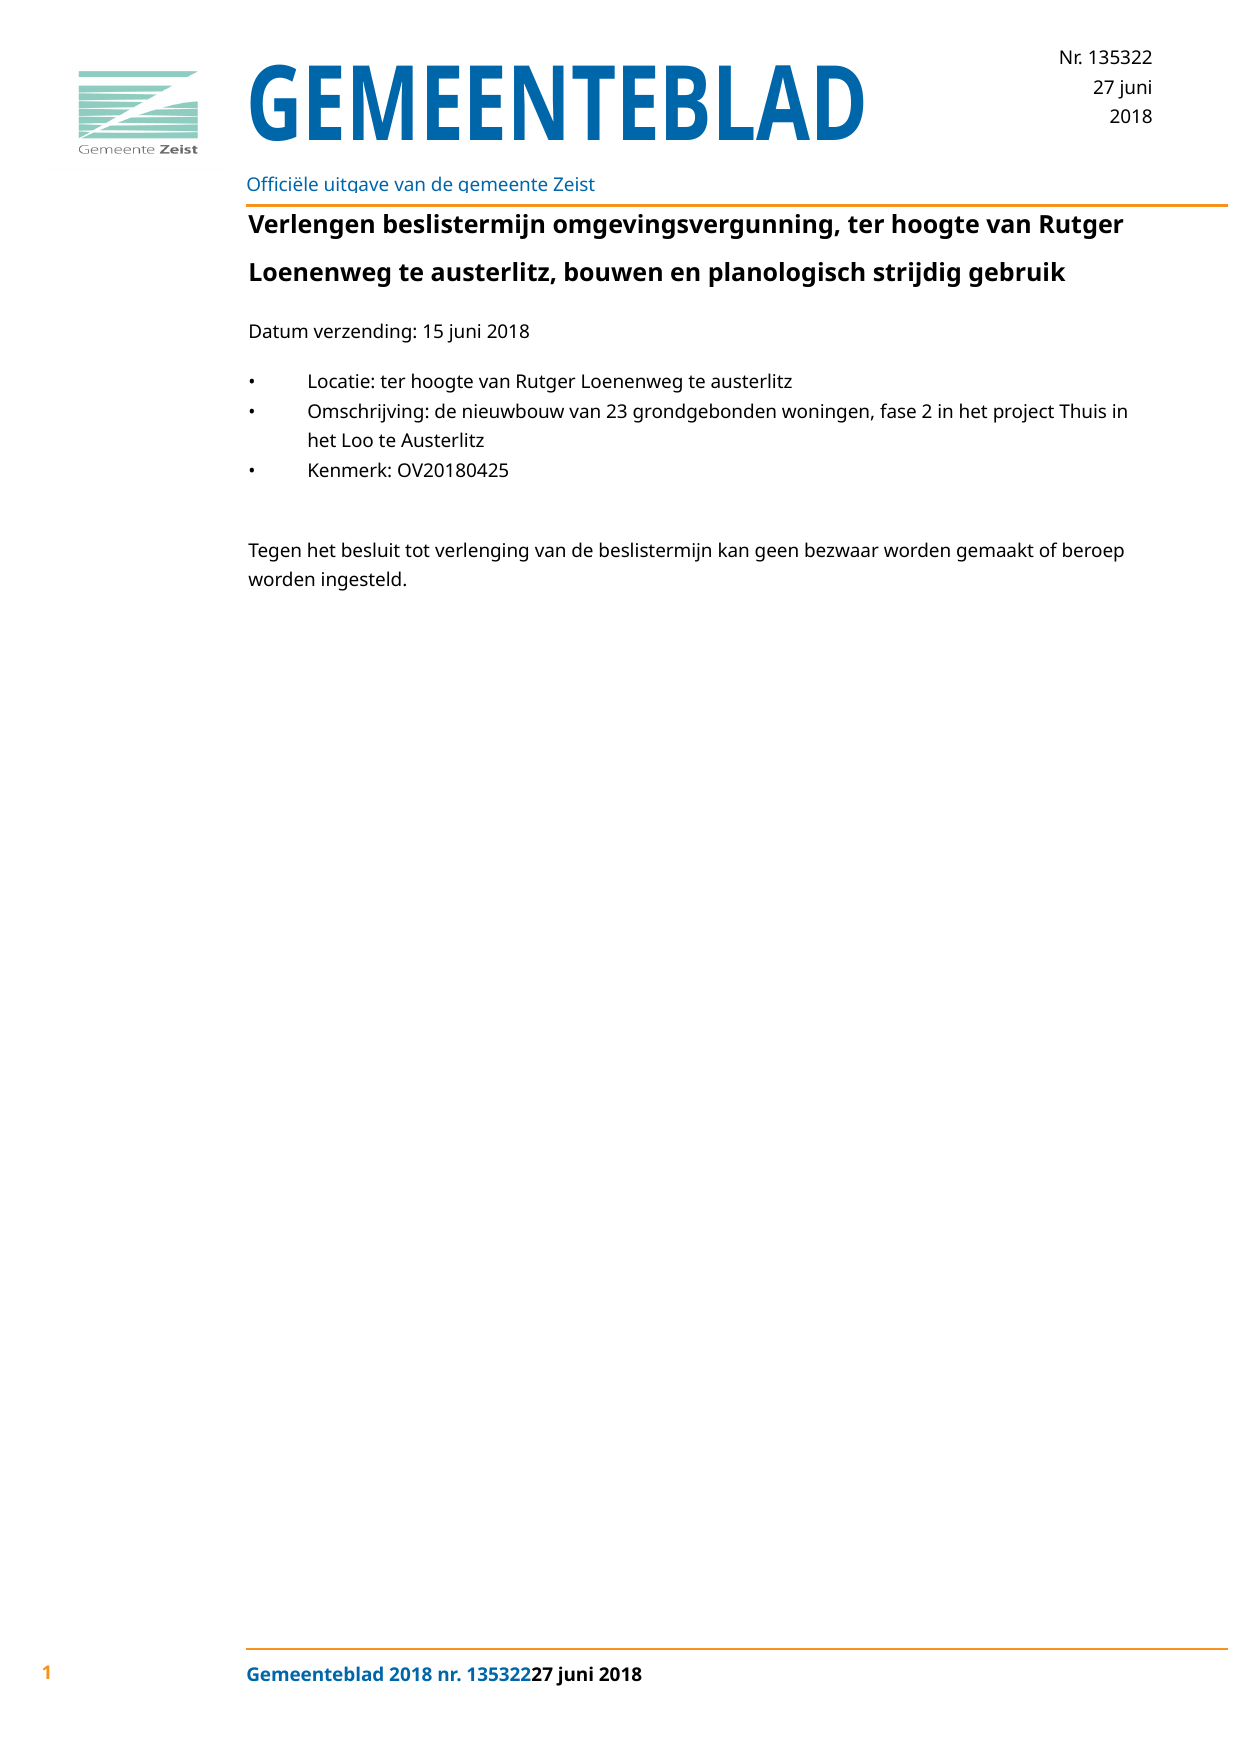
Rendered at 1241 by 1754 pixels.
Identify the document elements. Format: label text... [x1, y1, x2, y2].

text Datum verzending: 15 juni 2018 [248, 318, 1152, 344]
picture [41, 47, 231, 172]
list Omschrijving: de nieuwbouw van 23 grondgebonden woningen, fase 2 in het project Thuis in het Loo te Austerlitz [248, 398, 1152, 453]
list Kenmerk: OV20180425 [248, 457, 1152, 483]
text Tegen het besluit tot verlenging van de beslistermijn kan geen bezwaar worden gemaakt of beroep worden ingesteld. [248, 537, 1152, 592]
list Locatie: ter hoogte van Rutger Loenenweg te austerlitz [248, 368, 1152, 394]
text Verlengen beslistermijn omgevingsvergunning, ter hoogte van Rutger Loenenweg te austerlitz, bouwen en planologisch strijdig gebruik [248, 207, 1152, 288]
